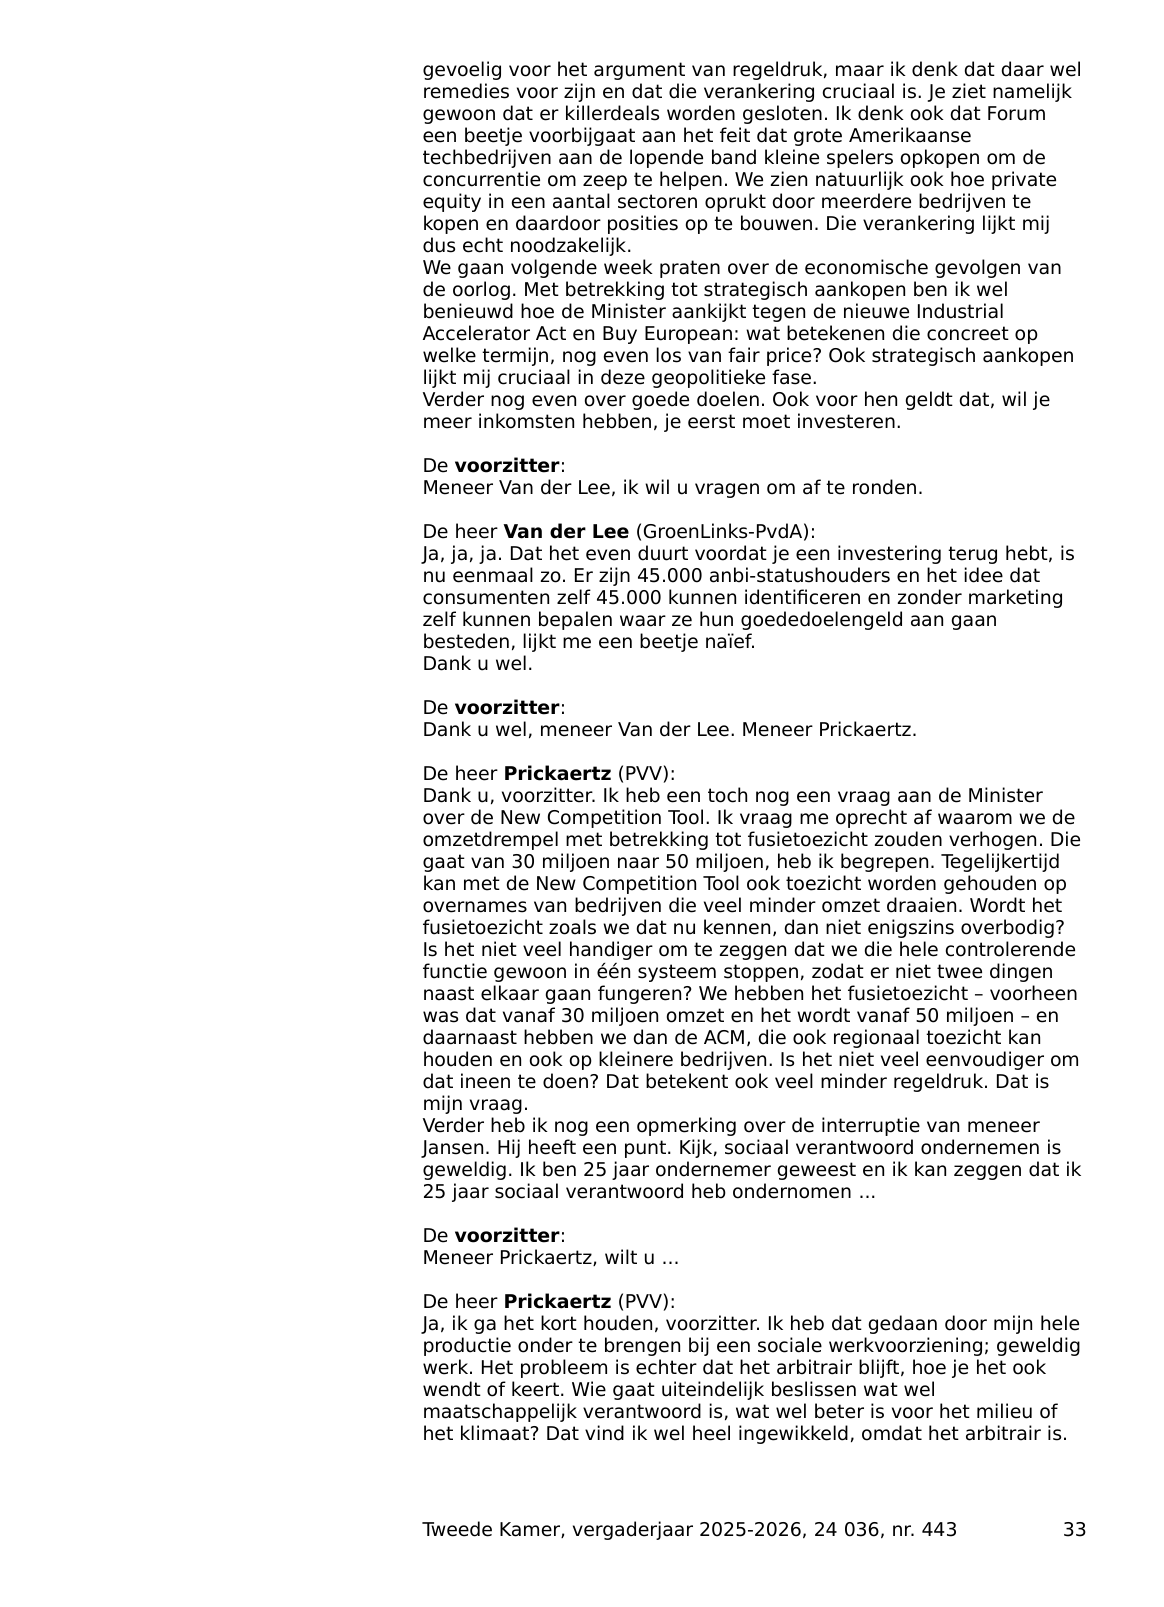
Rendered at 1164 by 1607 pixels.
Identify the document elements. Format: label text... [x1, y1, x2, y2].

text Dank u wel. [422, 653, 1087, 675]
text De heer Prickaertz (PVV): [422, 1291, 1087, 1313]
text De voorzitter: [422, 1225, 1087, 1247]
text De heer Prickaertz (PVV): [422, 763, 1087, 785]
text Meneer Prickaertz, wilt u ... [422, 1247, 1087, 1269]
text Dank u wel, meneer Van der Lee. Meneer Prickaertz. [422, 719, 1087, 741]
text Verder heb ik nog een opmerking over de interruptie van meneer Jansen. Hij heeft een punt. Kijk, sociaal verantwoord ondernemen is geweldig. Ik ben 25 jaar ondernemer geweest en ik kan zeggen dat ik 25 jaar sociaal verantwoord heb ondernomen ... [422, 1115, 1087, 1203]
text Dank u, voorzitter. Ik heb een toch nog een vraag aan de Minister over de New Competition Tool. Ik vraag me oprecht af waarom we de omzetdrempel met betrekking tot fusietoezicht zouden verhogen. Die gaat van 30 miljoen naar 50 miljoen, heb ik begrepen. Tegelijkertijd kan met de New Competition Tool ook toezicht worden gehouden op overnames van bedrijven die veel minder omzet draaien. Wordt het fusietoezicht zoals we dat nu kennen, dan niet enigszins overbodig? Is het niet veel handiger om te zeggen dat we die hele controlerende functie gewoon in één systeem stoppen, zodat er niet twee dingen naast elkaar gaan fungeren? We hebben het fusietoezicht – voorheen was dat vanaf 30 miljoen omzet en het wordt vanaf 50 miljoen – en daarnaast hebben we dan de ACM, die ook regionaal toezicht kan houden en ook op kleinere bedrijven. Is het niet veel eenvoudiger om dat ineen te doen? Dat betekent ook veel minder regeldruk. Dat is mijn vraag. [422, 785, 1087, 1115]
text Ja, ik ga het kort houden, voorzitter. Ik heb dat gedaan door mijn hele productie onder te brengen bij een sociale werkvoorziening; geweldig werk. Het probleem is echter dat het arbitrair blijft, hoe je het ook wendt of keert. Wie gaat uiteindelijk beslissen wat wel maatschappelijk verantwoord is, wat wel beter is voor het milieu of het klimaat? Dat vind ik wel heel ingewikkeld, omdat het arbitrair is. [422, 1313, 1087, 1445]
text gevoelig voor het argument van regeldruk, maar ik denk dat daar wel remedies voor zijn en dat die verankering cruciaal is. Je ziet namelijk gewoon dat er killerdeals worden gesloten. Ik denk ook dat Forum een beetje voorbijgaat aan het feit dat grote Amerikaanse techbedrijven aan de lopende band kleine spelers opkopen om de concurrentie om zeep te helpen. We zien natuurlijk ook hoe private equity in een aantal sectoren oprukt door meerdere bedrijven te kopen en daardoor posities op te bouwen. Die verankering lijkt mij dus echt noodzakelijk. [422, 59, 1087, 257]
text De heer Van der Lee (GroenLinks-PvdA): [422, 521, 1087, 543]
text Meneer Van der Lee, ik wil u vragen om af te ronden. [422, 477, 1087, 499]
text Ja, ja, ja. Dat het even duurt voordat je een investering terug hebt, is nu eenmaal zo. Er zijn 45.000 anbi-statushouders en het idee dat consumenten zelf 45.000 kunnen identificeren en zonder marketing zelf kunnen bepalen waar ze hun goededoelengeld aan gaan besteden, lijkt me een beetje naïef. [422, 543, 1087, 653]
text We gaan volgende week praten over de economische gevolgen van de oorlog. Met betrekking tot strategisch aankopen ben ik wel benieuwd hoe de Minister aankijkt tegen de nieuwe Industrial Accelerator Act en Buy European: wat betekenen die concreet op welke termijn, nog even los van fair price? Ook strategisch aankopen lijkt mij cruciaal in deze geopolitieke fase. [422, 257, 1087, 389]
text Verder nog even over goede doelen. Ook voor hen geldt dat, wil je meer inkomsten hebben, je eerst moet investeren. [422, 389, 1087, 433]
text De voorzitter: [422, 697, 1087, 719]
text De voorzitter: [422, 455, 1087, 477]
